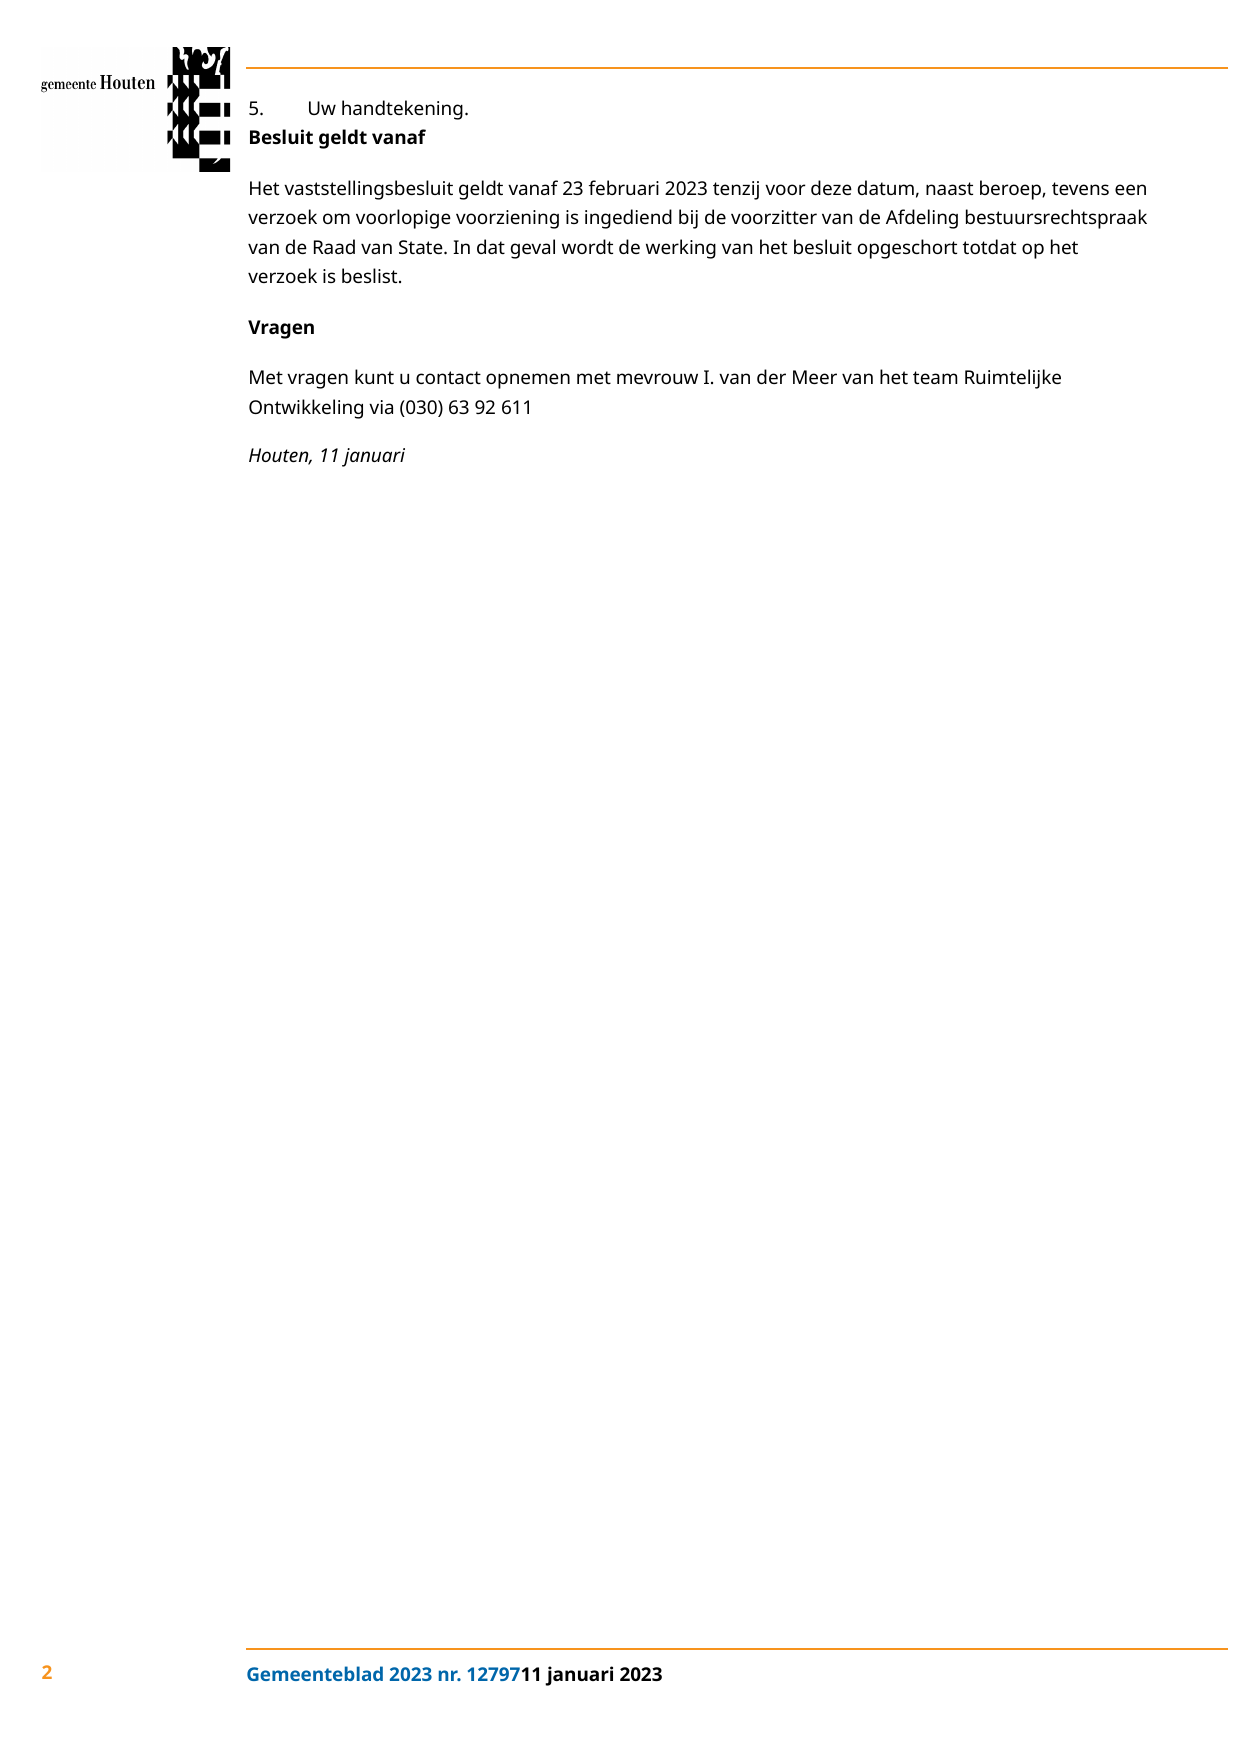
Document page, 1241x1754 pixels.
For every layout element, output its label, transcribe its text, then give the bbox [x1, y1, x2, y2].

list Uw handtekening. [248, 95, 1152, 121]
text Het vaststellingsbesluit geldt vanaf 23 februari 2023 tenzij voor deze datum, naast beroep, tevens een verzoek om voorlopige voorziening is ingediend bij de voorzitter van de Afdeling bestuursrechtspraak van de Raad van State. In dat geval wordt de werking van het besluit opgeschort totdat op het verzoek is beslist. [248, 175, 1152, 289]
text Besluit geldt vanaf [248, 124, 1152, 150]
picture [41, 47, 231, 172]
text Houten, 11 januari [248, 442, 1152, 467]
text Vragen [248, 314, 1152, 340]
text Met vragen kunt u contact opnemen met mevrouw I. van der Meer van het team Ruimtelijke Ontwikkeling via (030) 63 92 611 [248, 364, 1152, 420]
